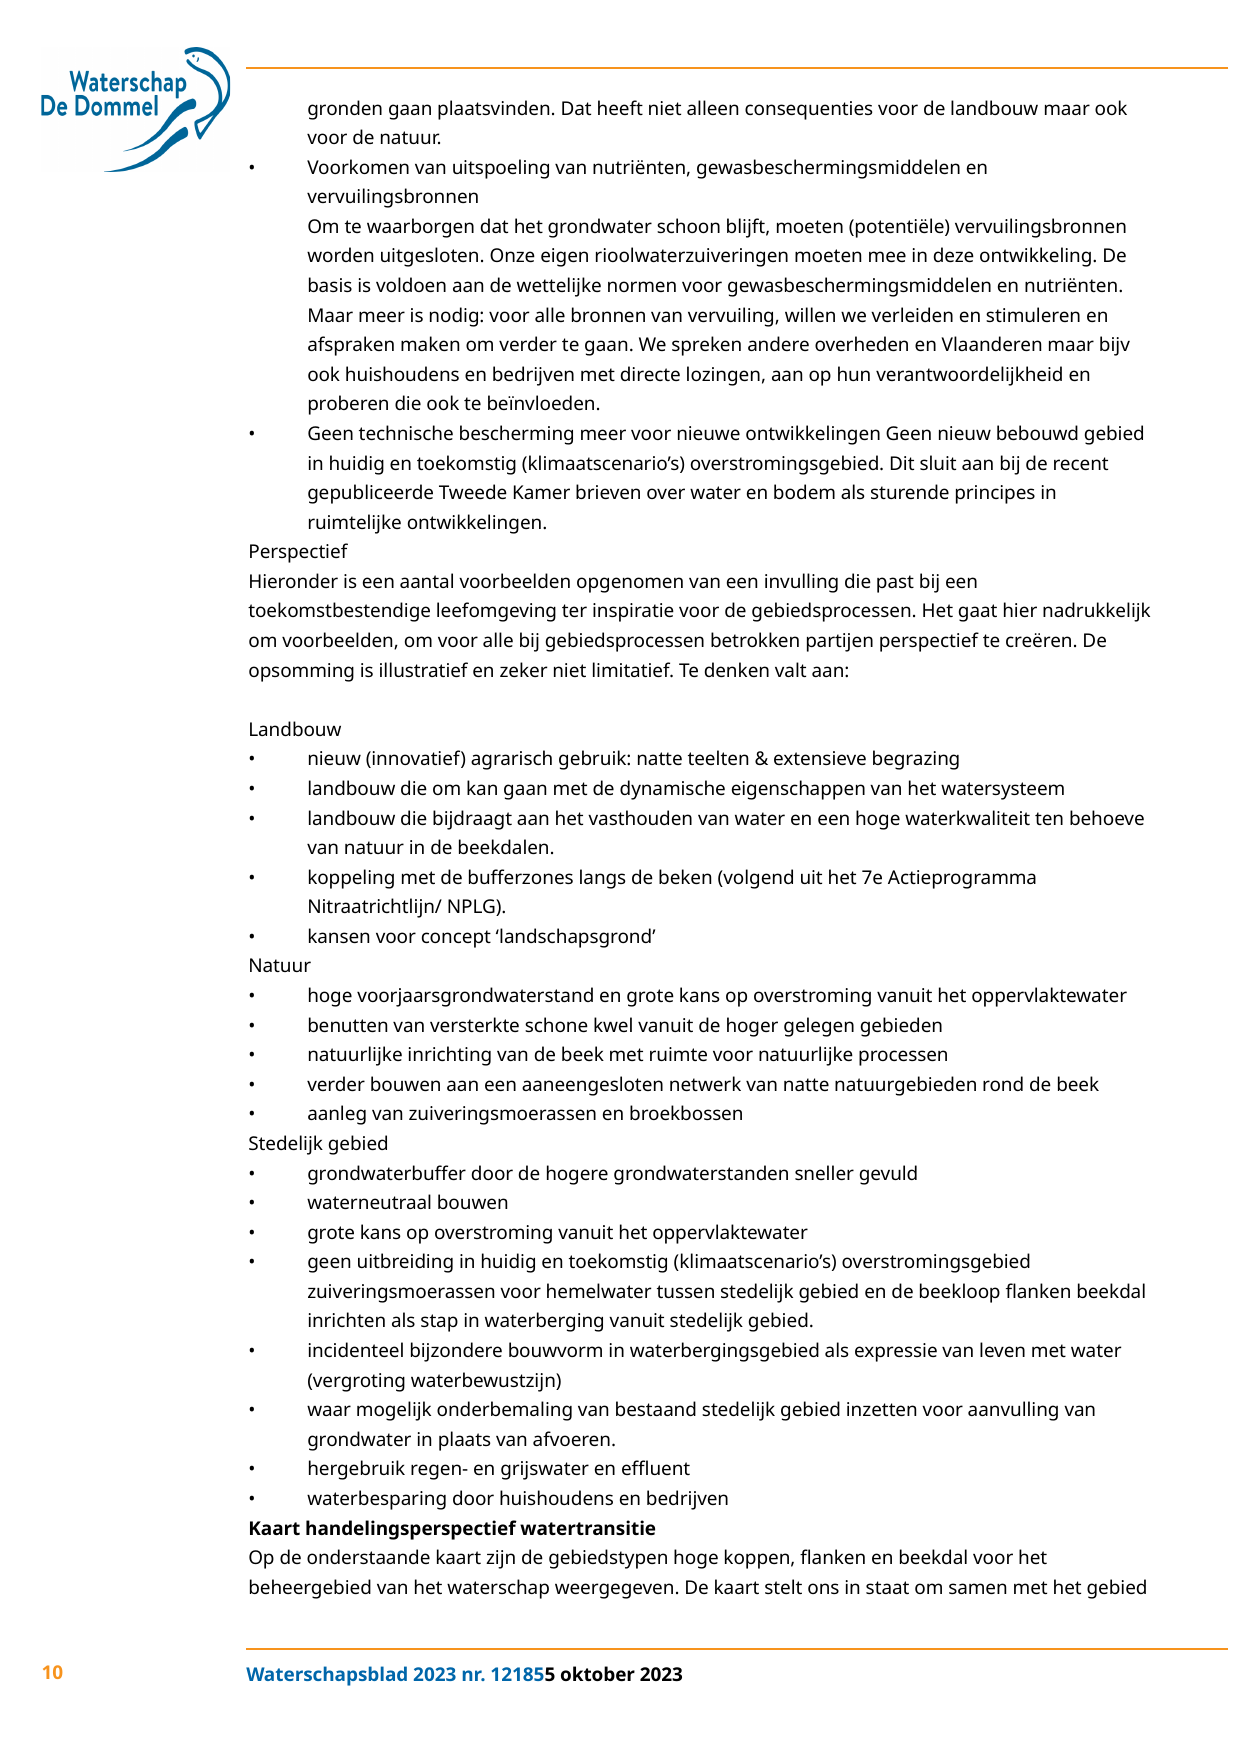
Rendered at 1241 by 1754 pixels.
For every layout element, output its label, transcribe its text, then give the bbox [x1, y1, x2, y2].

text Op de onderstaande kaart zijn de gebiedstypen hoge koppen, flanken en beekdal voor het beheergebied van het waterschap weergegeven. De kaart stelt ons in staat om samen met het gebied [248, 1544, 1152, 1600]
list landbouw die om kan gaan met de dynamische eigenschappen van het watersysteem [248, 775, 1152, 801]
list natuurlijke inrichting van de beek met ruimte voor natuurlijke processen [248, 1041, 1152, 1067]
list nieuw (innovatief) agrarisch gebruik: natte teelten & extensieve begrazing [248, 746, 1152, 771]
list Geen technische bescherming meer voor nieuwe ontwikkelingen Geen nieuw bebouwd gebied in huidig en toekomstig (klimaatscenario’s) overstromingsgebied. Dit sluit aan bij de recent gepubliceerde Tweede Kamer brieven over water en bodem als sturende principes in ruimtelijke ontwikkelingen. [248, 420, 1152, 535]
text Landbouw [248, 716, 1152, 742]
text Stedelijk gebied [248, 1130, 1152, 1156]
picture [198, 118, 210, 131]
list Om te waarborgen dat het grondwater schoon blijft, moeten (potentiële) vervuilingsbronnen worden uitgesloten. Onze eigen rioolwaterzuiveringen moeten mee in deze ontwikkeling. De basis is voldoen aan de wettelijke normen voor gewasbeschermingsmiddelen en nutriënten. Maar meer is nodig: voor alle bronnen van vervuiling, willen we verleiden en stimuleren en afspraken maken om verder te gaan. We spreken andere overheden en Vlaanderen maar bijv ook huishoudens en bedrijven met directe lozingen, aan op hun verantwoordelijkheid en proberen die ook te beïnvloeden. [248, 213, 1152, 416]
text Hieronder is een aantal voorbeelden opgenomen van een invulling die past bij een toekomstbestendige leefomgeving ter inspiratie voor de gebiedsprocessen. Het gaat hier nadrukkelijk om voorbeelden, om voor alle bij gebiedsprocessen betrokken partijen perspectief te creëren. De opsomming is illustratief en zeker niet limitatief. Te denken valt aan: [248, 568, 1152, 683]
picture [41, 47, 231, 172]
list hoge voorjaarsgrondwaterstand en grote kans op overstroming vanuit het oppervlaktewater [248, 982, 1152, 1008]
list waar mogelijk onderbemaling van bestaand stedelijk gebied inzetten voor aanvulling van grondwater in plaats van afvoeren. [248, 1396, 1152, 1452]
list gronden gaan plaatsvinden. Dat heeft niet alleen consequenties voor de landbouw maar ook voor de natuur. [248, 95, 1152, 150]
picture [204, 47, 231, 76]
list Voorkomen van uitspoeling van nutriënten, gewasbeschermingsmiddelen en vervuilingsbronnen [248, 154, 1152, 209]
text Kaart handelingsperspectief watertransitie [248, 1515, 1152, 1541]
list geen uitbreiding in huidig en toekomstig (klimaatscenario’s) overstromingsgebied zuiveringsmoerassen voor hemelwater tussen stedelijk gebied en de beekloop flanken beekdal inrichten als stap in waterberging vanuit stedelijk gebied. [248, 1248, 1152, 1333]
list waterneutraal bouwen [248, 1189, 1152, 1215]
picture [45, 99, 51, 111]
list hergebruik regen- en grijswater en effluent [248, 1456, 1152, 1481]
list grote kans op overstroming vanuit het oppervlaktewater [248, 1219, 1152, 1245]
text Natuur [248, 953, 1152, 978]
list kansen voor concept ‘landschapsgrond’ [248, 923, 1152, 949]
list grondwaterbuffer door de hogere grondwaterstanden sneller gevuld [248, 1160, 1152, 1186]
list koppeling met de bufferzones langs de beken (volgend uit het 7e Actieprogramma Nitraatrichtlijn/ NPLG). [248, 864, 1152, 919]
text Perspectief [248, 538, 1152, 564]
list waterbesparing door huishoudens en bedrijven [248, 1485, 1152, 1511]
list landbouw die bijdraagt aan het vasthouden van water en een hoge waterkwaliteit ten behoeve van natuur in de beekdalen. [248, 805, 1152, 860]
list benutten van versterkte schone kwel vanuit de hoger gelegen gebieden [248, 1012, 1152, 1038]
list aanleg van zuiveringsmoerassen en broekbossen [248, 1101, 1152, 1126]
list verder bouwen aan een aaneengesloten netwerk van natte natuurgebieden rond de beek [248, 1071, 1152, 1097]
list incidenteel bijzondere bouwvorm in waterbergingsgebied als expressie van leven met water (vergroting waterbewustzijn) [248, 1337, 1152, 1393]
